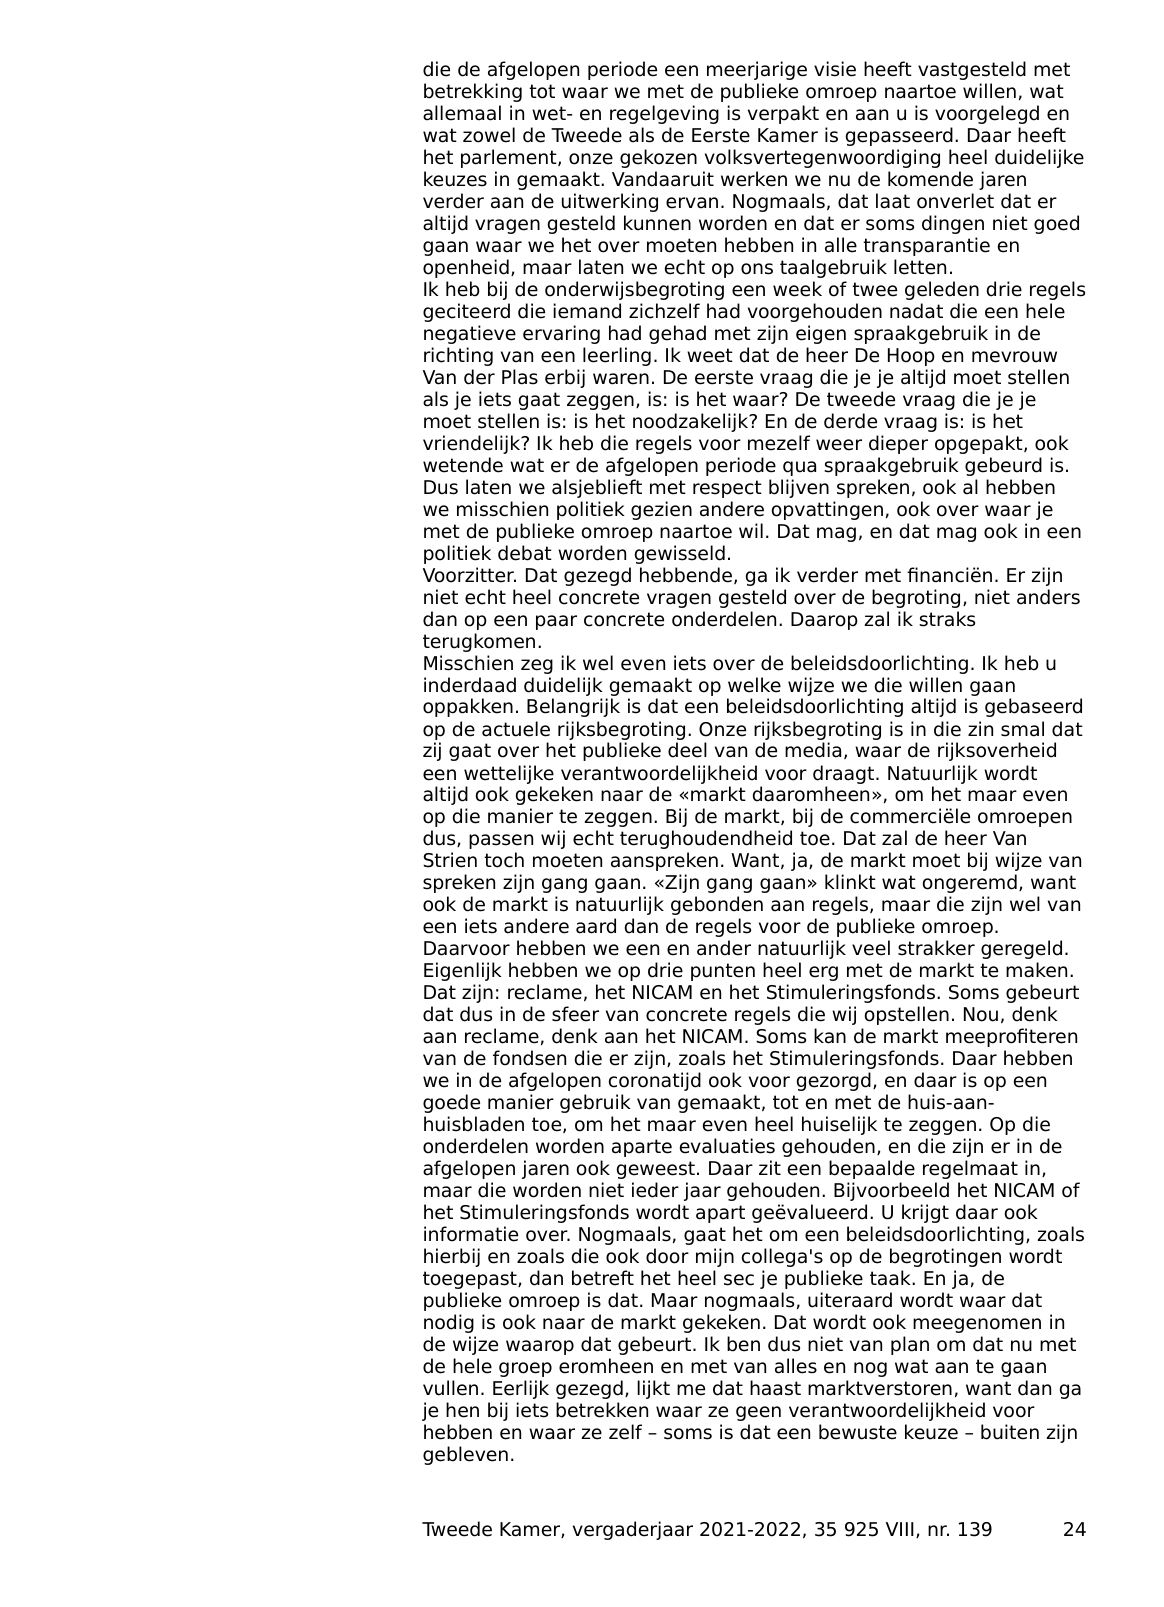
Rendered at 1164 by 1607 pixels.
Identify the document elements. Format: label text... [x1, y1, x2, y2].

text die de afgelopen periode een meerjarige visie heeft vastgesteld met betrekking tot waar we met de publieke omroep naartoe willen, wat allemaal in wet- en regelgeving is verpakt en aan u is voorgelegd en wat zowel de Tweede als de Eerste Kamer is gepasseerd. Daar heeft het parlement, onze gekozen volksvertegenwoordiging heel duidelijke keuzes in gemaakt. Vandaaruit werken we nu de komende jaren verder aan de uitwerking ervan. Nogmaals, dat laat onverlet dat er altijd vragen gesteld kunnen worden en dat er soms dingen niet goed gaan waar we het over moeten hebben in alle transparantie en openheid, maar laten we echt op ons taalgebruik letten. [422, 59, 1087, 279]
text Misschien zeg ik wel even iets over de beleidsdoorlichting. Ik heb u inderdaad duidelijk gemaakt op welke wijze we die willen gaan oppakken. Belangrijk is dat een beleidsdoorlichting altijd is gebaseerd op de actuele rijksbegroting. Onze rijksbegroting is in die zin smal dat zij gaat over het publieke deel van de media, waar de rijksoverheid een wettelijke verantwoordelijkheid voor draagt. Natuurlijk wordt altijd ook gekeken naar de «markt daaromheen», om het maar even op die manier te zeggen. Bij de markt, bij de commerciële omroepen dus, passen wij echt terughoudendheid toe. Dat zal de heer Van Strien toch moeten aanspreken. Want, ja, de markt moet bij wijze van spreken zijn gang gaan. «Zijn gang gaan» klinkt wat ongeremd, want ook de markt is natuurlijk gebonden aan regels, maar die zijn wel van een iets andere aard dan de regels voor de publieke omroep. Daarvoor hebben we een en ander natuurlijk veel strakker geregeld. [422, 652, 1087, 960]
text Voorzitter. Dat gezegd hebbende, ga ik verder met financiën. Er zijn niet echt heel concrete vragen gesteld over de begroting, niet anders dan op een paar concrete onderdelen. Daarop zal ik straks terugkomen. [422, 564, 1087, 652]
text Eigenlijk hebben we op drie punten heel erg met de markt te maken. Dat zijn: reclame, het NICAM en het Stimuleringsfonds. Soms gebeurt dat dus in de sfeer van concrete regels die wij opstellen. Nou, denk aan reclame, denk aan het NICAM. Soms kan de markt meeprofiteren van de fondsen die er zijn, zoals het Stimuleringsfonds. Daar hebben we in de afgelopen coronatijd ook voor gezorgd, en daar is op een goede manier gebruik van gemaakt, tot en met de huis-aan-huisbladen toe, om het maar even heel huiselijk te zeggen. Op die onderdelen worden aparte evaluaties gehouden, en die zijn er in de afgelopen jaren ook geweest. Daar zit een bepaalde regelmaat in, maar die worden niet ieder jaar gehouden. Bijvoorbeeld het NICAM of het Stimuleringsfonds wordt apart geëvalueerd. U krijgt daar ook informatie over. Nogmaals, gaat het om een beleidsdoorlichting, zoals hierbij en zoals die ook door mijn collega's op de begrotingen wordt toegepast, dan betreft het heel sec je publieke taak. En ja, de publieke omroep is dat. Maar nogmaals, uiteraard wordt waar dat nodig is ook naar de markt gekeken. Dat wordt ook meegenomen in de wijze waarop dat gebeurt. Ik ben dus niet van plan om dat nu met de hele groep eromheen en met van alles en nog wat aan te gaan vullen. Eerlijk gezegd, lijkt me dat haast marktverstoren, want dan ga je hen bij iets betrekken waar ze geen verantwoordelijkheid voor hebben en waar ze zelf – soms is dat een bewuste keuze – buiten zijn gebleven. [422, 960, 1087, 1466]
text Ik heb bij de onderwijsbegroting een week of twee geleden drie regels geciteerd die iemand zichzelf had voorgehouden nadat die een hele negatieve ervaring had gehad met zijn eigen spraakgebruik in de richting van een leerling. Ik weet dat de heer De Hoop en mevrouw Van der Plas erbij waren. De eerste vraag die je je altijd moet stellen als je iets gaat zeggen, is: is het waar? De tweede vraag die je je moet stellen is: is het noodzakelijk? En de derde vraag is: is het vriendelijk? Ik heb die regels voor mezelf weer dieper opgepakt, ook wetende wat er de afgelopen periode qua spraakgebruik gebeurd is. Dus laten we alsjeblieft met respect blijven spreken, ook al hebben we misschien politiek gezien andere opvattingen, ook over waar je met de publieke omroep naartoe wil. Dat mag, en dat mag ook in een politiek debat worden gewisseld. [422, 279, 1087, 564]
